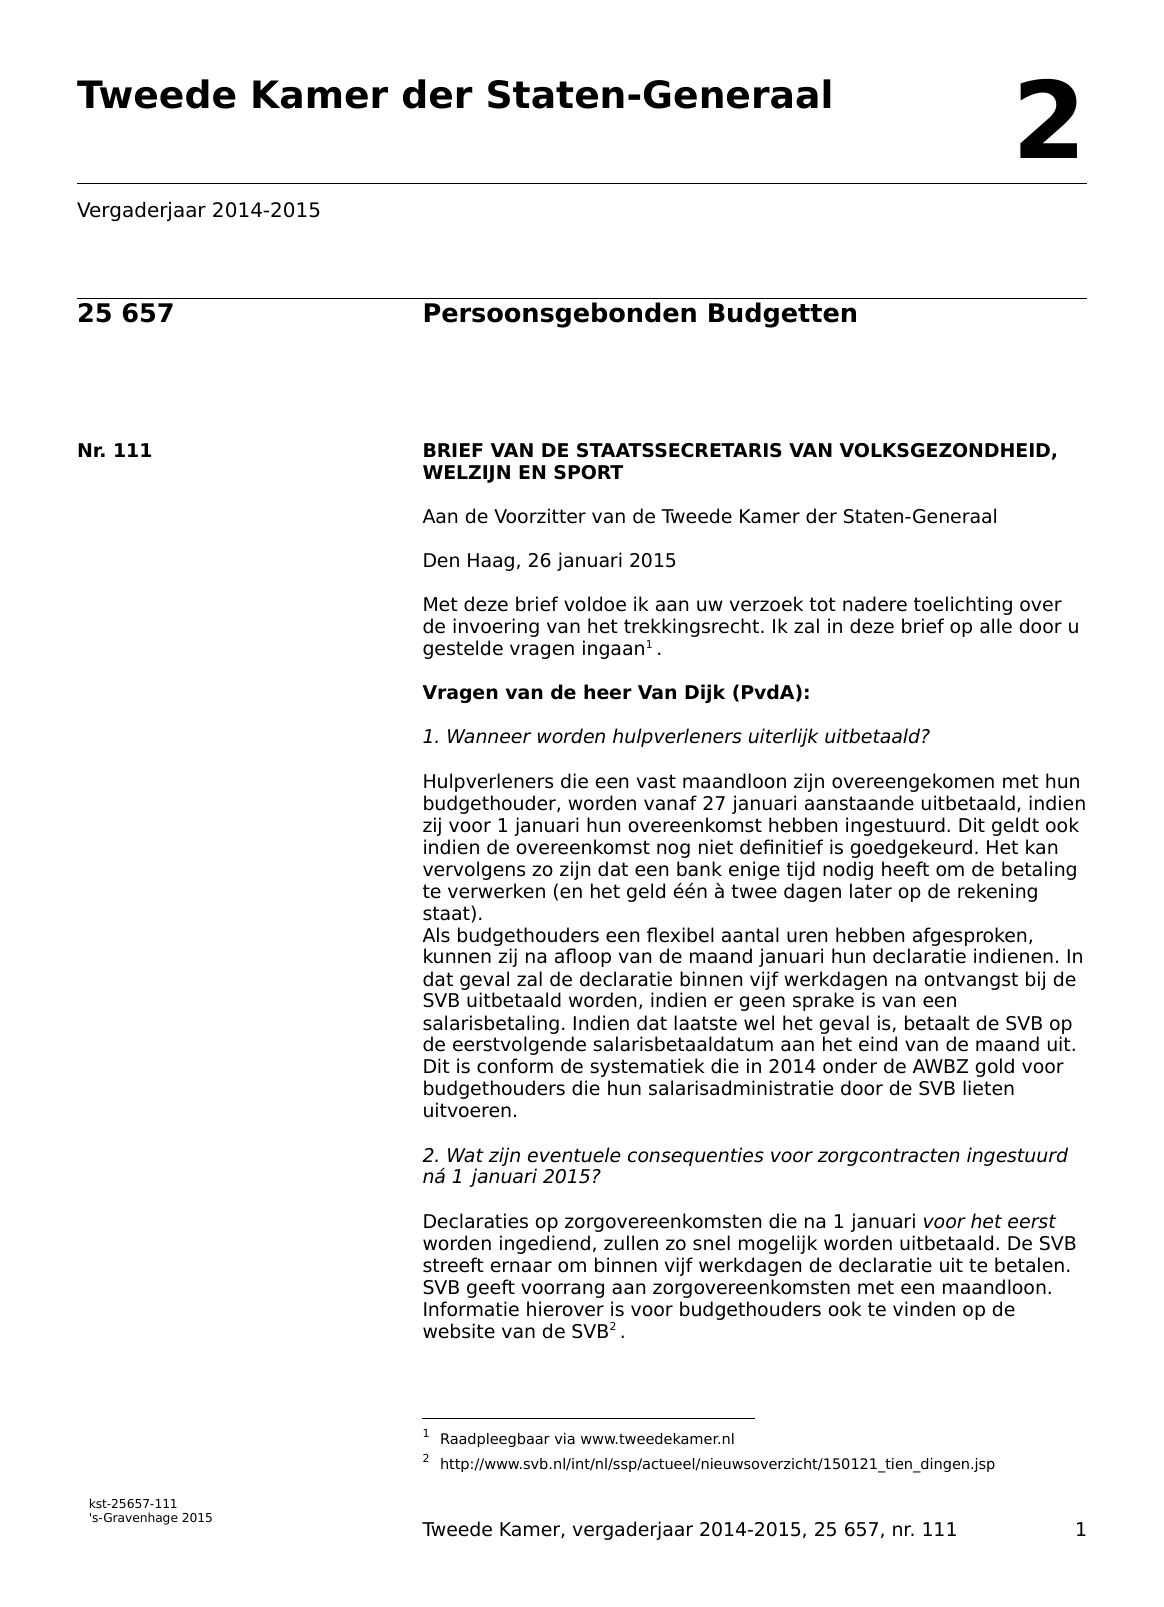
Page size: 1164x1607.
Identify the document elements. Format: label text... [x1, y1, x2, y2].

table_cell Vergaderjaar 2014-2015 [77, 184, 1087, 298]
table_header 2 [886, 59, 1087, 183]
text kst-25657-111 [88, 1497, 323, 1511]
subtitle 25 657 Persoonsgebonden Budgetten [77, 299, 1087, 329]
text Aan de Voorzitter van de Tweede Kamer der Staten-Generaal [422, 506, 1087, 528]
subtitle 1. Wanneer worden hulpverleners uiterlijk uitbetaald? [422, 726, 1087, 748]
text http://www.svb.nl/int/nl/ssp/actueel/nieuwsoverzicht/150121_tien_dingen.jsp [422, 1452, 1087, 1474]
subtitle Nr. 111 BRIEF VAN DE STAATSSECRETARIS VAN VOLKSGEZONDHEID, WELZIJN EN SPORT [77, 440, 1087, 484]
text Hulpverleners die een vast maandloon zijn overeengekomen met hun budgethouder, worden vanaf 27 januari aanstaande uitbetaald, indien zij voor 1 januari hun overeenkomst hebben ingestuurd. Dit geldt ook indien de overeenkomst nog niet definitief is goedgekeurd. Het kan vervolgens zo zijn dat een bank enige tijd nodig heeft om de betaling te verwerken (en het geld één à twee dagen later op de rekening staat). [422, 771, 1087, 924]
text Declaraties op zorgovereenkomsten die na 1 januari voor het eerst worden ingediend, zullen zo snel mogelijk worden uitbetaald. De SVB streeft ernaar om binnen vijf werkdagen de declaratie uit te betalen. SVB geeft voorrang aan zorgovereenkomsten met een maandloon. Informatie hierover is voor budgethouders ook te vinden op de website van de SVB. [422, 1211, 1087, 1342]
text Den Haag, 26 januari 2015 [422, 550, 1087, 572]
text 's-Gravenhage 2015 [88, 1511, 323, 1525]
text Als budgethouders een flexibel aantal uren hebben afgesproken, kunnen zij na afloop van de maand januari hun declaratie indienen. In dat geval zal de declaratie binnen vijf werkdagen na ontvangst bij de SVB uitbetaald worden, indien er geen sprake is van een salarisbetaling. Indien dat laatste wel het geval is, betaalt de SVB op de eerstvolgende salarisbetaaldatum aan het eind van de maand uit. Dit is conform de systematiek die in 2014 onder de AWBZ gold voor budgethouders die hun salarisadministratie door de SVB lieten uitvoeren. [422, 924, 1087, 1122]
text Met deze brief voldoe ik aan uw verzoek tot nadere toelichting over de invoering van het trekkingsrecht. Ik zal in deze brief op alle door u gestelde vragen ingaan. [422, 594, 1087, 660]
subtitle 2. Wat zijn eventuele consequenties voor zorgcontracten ingestuurd ná 1 januari 2015? [422, 1144, 1087, 1188]
text Raadpleegbaar via www.tweedekamer.nl [422, 1427, 1087, 1449]
subtitle Vragen van de heer Van Dijk (PvdA): [422, 682, 1087, 704]
table_header Tweede Kamer der Staten-Generaal [77, 59, 886, 183]
